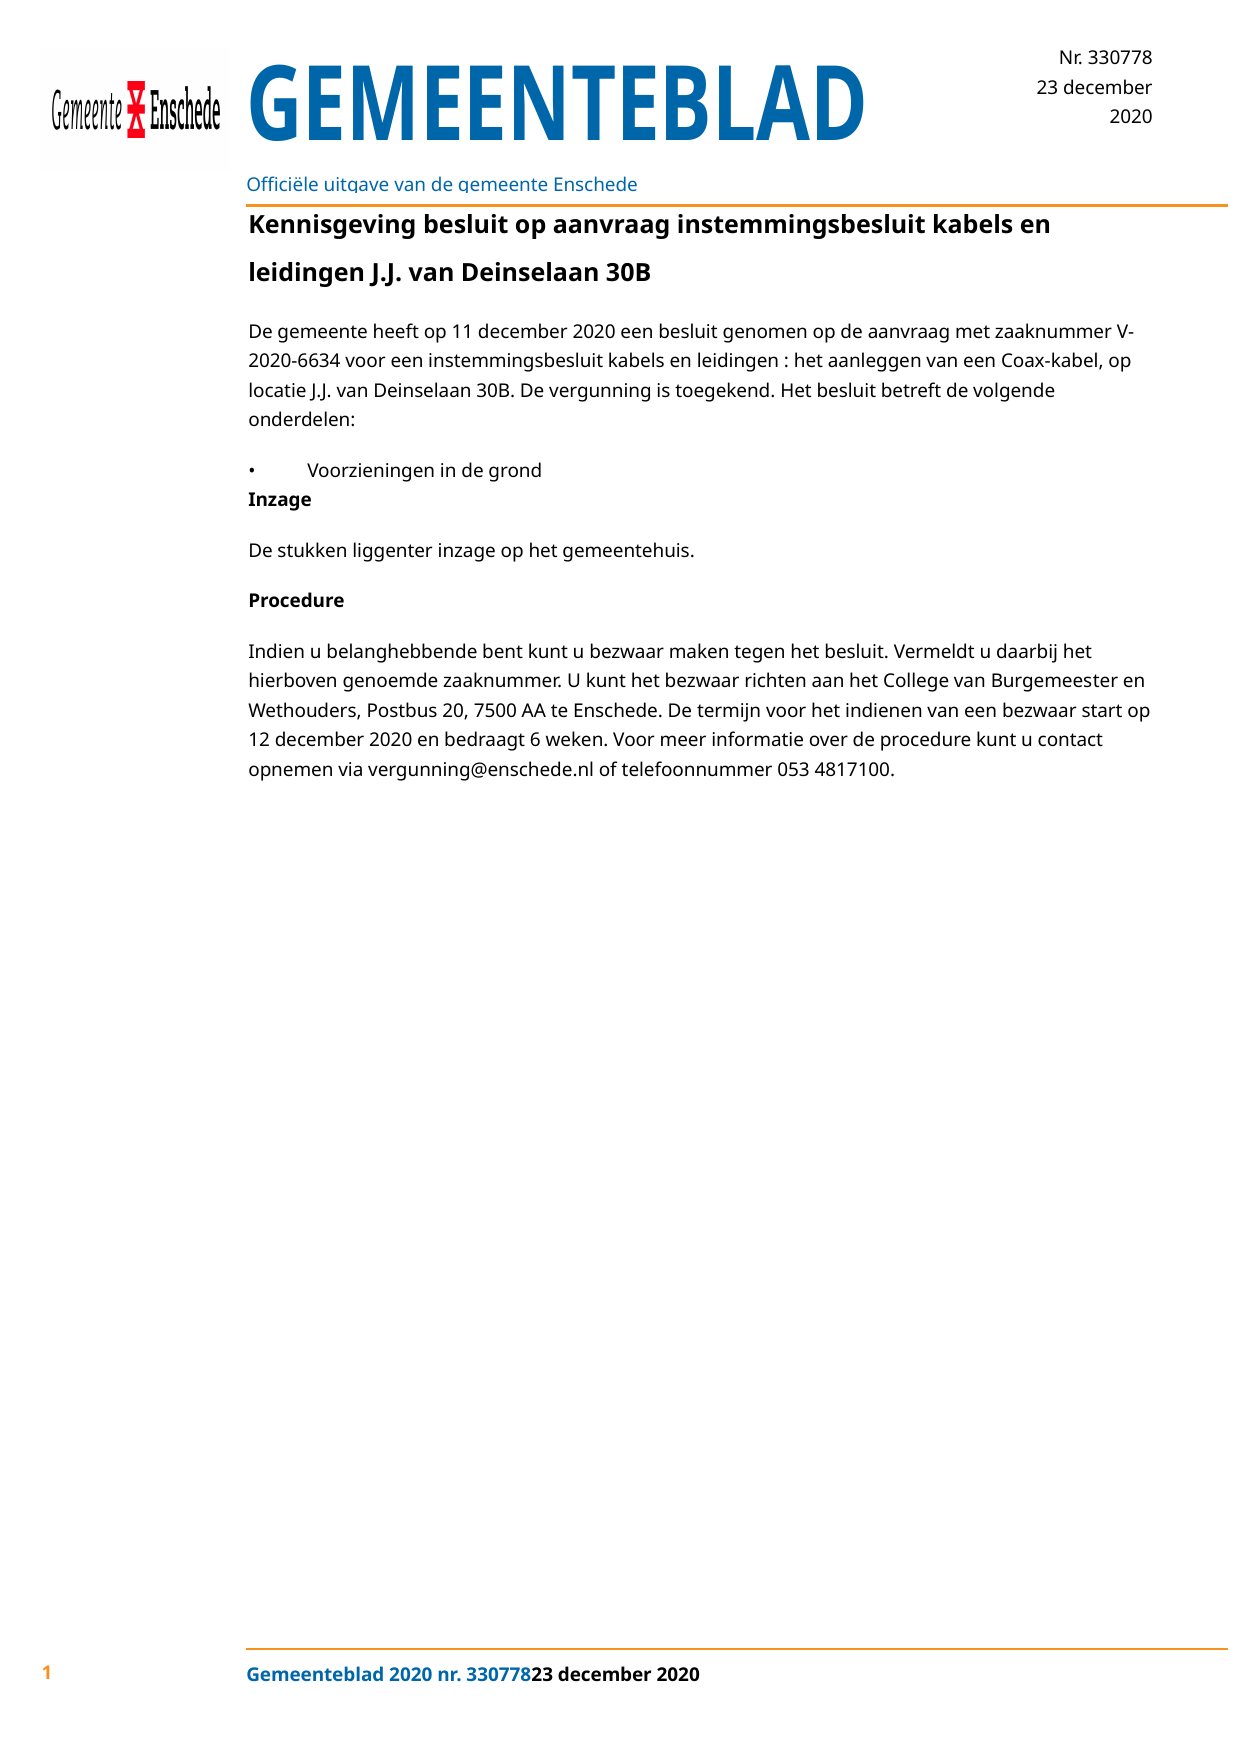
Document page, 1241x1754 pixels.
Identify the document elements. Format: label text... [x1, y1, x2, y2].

picture [41, 47, 231, 172]
list Voorzieningen in de grond [248, 457, 1152, 483]
text Procedure [248, 587, 1152, 613]
text De stukken liggenter inzage op het gemeentehuis. [248, 537, 1152, 563]
text De gemeente heeft op 11 december 2020 een besluit genomen op de aanvraag met zaaknummer V-2020-6634 voor een instemmingsbesluit kabels en leidingen : het aanleggen van een Coax-kabel, op locatie J.J. van Deinselaan 30B. De vergunning is toegekend. Het besluit betreft de volgende onderdelen: [248, 318, 1152, 432]
text Indien u belanghebbende bent kunt u bezwaar maken tegen het besluit. Vermeldt u daarbij het hierboven genoemde zaaknummer. U kunt het bezwaar richten aan het College van Burgemees­ter en Wethouders, Postbus 20, 7500 AA te Enschede. De termijn voor het indienen van een bezwaar start op 12 december 2020 en bedraagt 6 weken. Voor meer informatie over de procedure kunt u contact opnemen via vergunning@enschede.nl of telefoonnummer 053 4817100. [248, 638, 1152, 782]
text Inzage [248, 487, 1152, 512]
text Kennisgeving besluit op aanvraag instemmingsbesluit kabels en leidingen J.J. van Deinselaan 30B [248, 207, 1152, 288]
